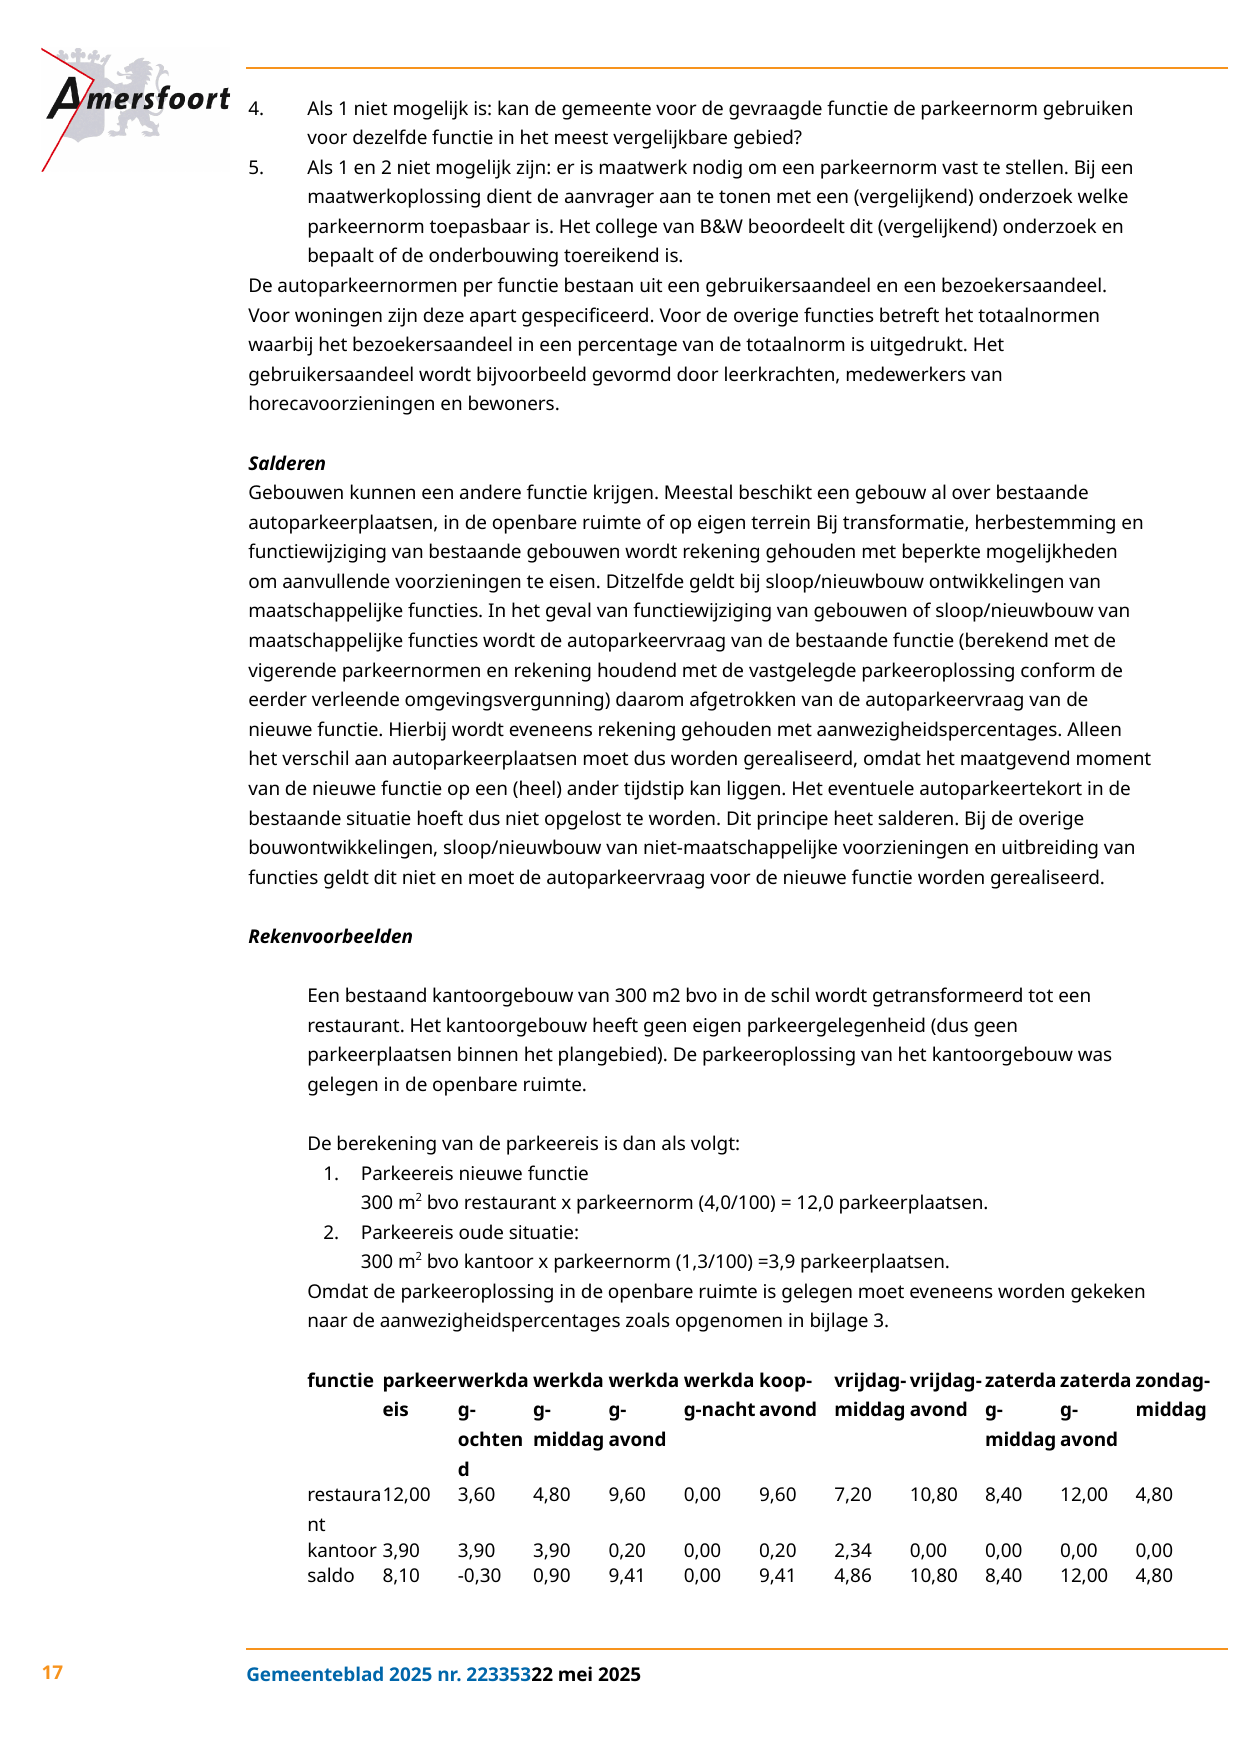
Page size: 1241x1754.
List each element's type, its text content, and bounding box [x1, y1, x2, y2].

table_cell 9,41 [608, 1563, 683, 1588]
table_header zondag-middag [1135, 1367, 1211, 1481]
list 300 m2 bvo restaurant x parkeernorm (4,0/100) = 12,0 parkeerplaatsen. [323, 1189, 1152, 1215]
table_header werkdag-avond [608, 1367, 683, 1481]
table_cell 0,00 [684, 1481, 759, 1537]
list Een bestaand kantoorgebouw van 300 m2 bvo in de schil wordt getransformeerd tot een restaurant. Het kantoorgebouw heeft geen eigen parkeergelegenheid (dus geen parkeerplaatsen binnen het plangebied). De parkeeroplossing van het kantoorgebouw was gelegen in de openbare ruimte. [248, 982, 1152, 1097]
table_cell 0,90 [533, 1563, 608, 1588]
table_cell 9,60 [608, 1481, 683, 1537]
list Omdat de parkeeroplossing in de openbare ruimte is gelegen moet eveneens worden gekeken naar de aanwezigheidspercentages zoals opgenomen in bijlage 3. [248, 1278, 1152, 1333]
table_cell 9,60 [759, 1481, 834, 1537]
table_header vrijdag-middag [834, 1367, 909, 1481]
table_cell 8,10 [382, 1563, 458, 1588]
table_cell 3,90 [382, 1537, 458, 1562]
table_cell 0,00 [684, 1537, 759, 1562]
list De berekening van de parkeereis is dan als volgt: [248, 1130, 1152, 1156]
text De autoparkeernormen per functie bestaan uit een gebruikersaandeel en een bezoekersaandeel. Voor woningen zijn deze apart gespecificeerd. Voor de overige functies betreft het totaalnormen waarbij het bezoekersaandeel in een percentage van de totaalnorm is uitgedrukt. Het gebruikersaandeel wordt bijvoorbeeld gevormd door leerkrachten, medewerkers van horecavoorzieningen en bewoners. [248, 272, 1152, 416]
table_header zaterdag-middag [985, 1367, 1060, 1481]
table_cell 0,00 [1135, 1537, 1211, 1562]
table_cell 0,20 [608, 1537, 683, 1562]
table_cell 0,00 [684, 1563, 759, 1588]
picture [41, 47, 231, 172]
table_cell 3,60 [458, 1481, 533, 1537]
table_cell 12,00 [382, 1481, 458, 1537]
table_cell 8,40 [985, 1563, 1060, 1588]
table_cell 10,80 [910, 1563, 985, 1588]
table_cell 0,20 [759, 1537, 834, 1562]
text Rekenvoorbeelden [248, 923, 1152, 949]
table_cell 3,90 [458, 1537, 533, 1562]
table_header functie [307, 1367, 382, 1481]
table_cell kantoor [307, 1537, 382, 1562]
table_cell restaurant [307, 1481, 382, 1537]
table_cell 4,86 [834, 1563, 909, 1588]
table_cell 0,00 [985, 1537, 1060, 1562]
list 300 m2 bvo kantoor x parkeernorm (1,3/100) =3,9 parkeerplaatsen. [323, 1248, 1152, 1274]
table_cell 12,00 [1060, 1563, 1135, 1588]
table_cell 4,80 [1135, 1563, 1211, 1588]
table_cell 10,80 [910, 1481, 985, 1537]
table_cell 12,00 [1060, 1481, 1135, 1537]
table_cell 0,00 [1060, 1537, 1135, 1562]
table_cell 2,34 [834, 1537, 909, 1562]
list Als 1 niet mogelijk is: kan de gemeente voor de gevraagde functie de parkeernorm gebruiken voor dezelfde functie in het meest vergelijkbare gebied? [248, 95, 1152, 150]
table_header werkdag-nacht [684, 1367, 759, 1481]
table_cell 9,41 [759, 1563, 834, 1588]
list Parkeereis nieuwe functie [323, 1160, 1152, 1186]
table_cell 4,80 [533, 1481, 608, 1537]
table_cell saldo [307, 1563, 382, 1588]
text Salderen [248, 450, 1152, 476]
table_cell 7,20 [834, 1481, 909, 1537]
table_cell -0,30 [458, 1563, 533, 1588]
table_header vrijdag-avond [910, 1367, 985, 1481]
table_header koop-avond [759, 1367, 834, 1481]
table_cell 3,90 [533, 1537, 608, 1562]
list Als 1 en 2 niet mogelijk zijn: er is maatwerk nodig om een parkeernorm vast te stellen. Bij een maatwerkoplossing dient de aanvrager aan te tonen met een (vergelijkend) onderzoek welke parkeernorm toepasbaar is. Het college van B&W beoordeelt dit (vergelijkend) onderzoek en bepaalt of de onderbouwing toereikend is. [248, 154, 1152, 268]
table_cell 0,00 [910, 1537, 985, 1562]
table_header zaterdag-avond [1060, 1367, 1135, 1481]
table_cell 4,80 [1135, 1481, 1211, 1537]
table_header parkeereis [382, 1367, 458, 1481]
table_cell 8,40 [985, 1481, 1060, 1537]
table_header werkdag-ochtend [458, 1367, 533, 1481]
text Gebouwen kunnen een andere functie krijgen. Meestal beschikt een gebouw al over bestaande autoparkeerplaatsen, in de openbare ruimte of op eigen terrein Bij transformatie, herbestemming en functiewijziging van bestaande gebouwen wordt rekening gehouden met beperkte mogelijkheden om aanvullende voorzieningen te eisen. Ditzelfde geldt bij sloop/nieuwbouw ontwikkelingen van maatschappelijke functies. In het geval van functiewijziging van gebouwen of sloop/nieuwbouw van maatschappelijke functies wordt de autoparkeervraag van de bestaande functie (berekend met de vigerende parkeernormen en rekening houdend met de vastgelegde parkeeroplossing conform de eerder verleende omgevingsvergunning) daarom afgetrokken van de autoparkeervraag van de nieuwe functie. Hierbij wordt eveneens rekening gehouden met aanwezigheidspercentages. Alleen het verschil aan autoparkeerplaatsen moet dus worden gerealiseerd, omdat het maatgevend moment van de nieuwe functie op een (heel) ander tijdstip kan liggen. Het eventuele autoparkeertekort in de bestaande situatie hoeft dus niet opgelost te worden. Dit principe heet salderen. Bij de overige bouwontwikkelingen, sloop/nieuwbouw van niet-maatschappelijke voorzieningen en uitbreiding van functies geldt dit niet en moet de autoparkeervraag voor de nieuwe functie worden gerealiseerd. [248, 479, 1152, 890]
list Parkeereis oude situatie: [323, 1219, 1152, 1245]
table_header werkdag-middag [533, 1367, 608, 1481]
